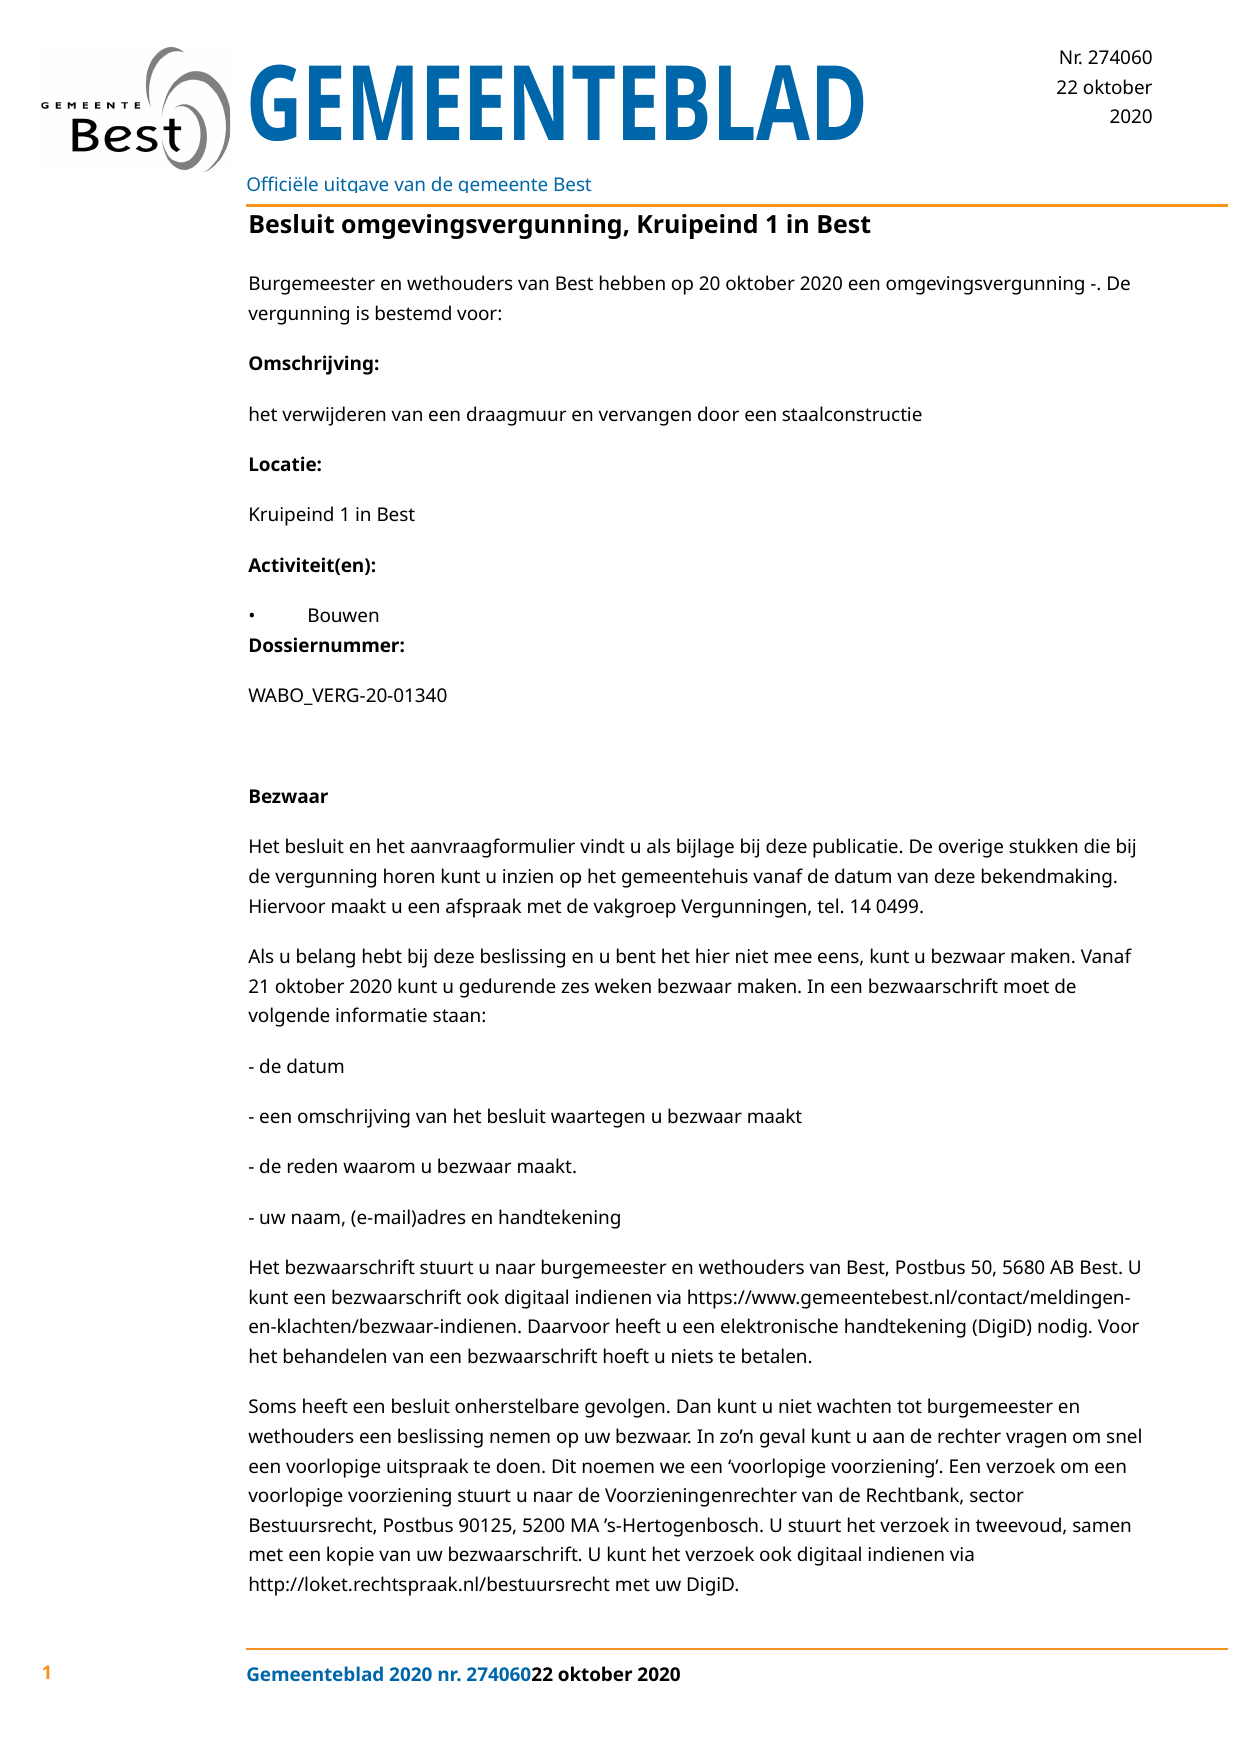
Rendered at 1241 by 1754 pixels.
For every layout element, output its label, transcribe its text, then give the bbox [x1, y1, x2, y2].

text Bezwaar [248, 783, 1152, 809]
text Dossiernummer: [248, 632, 1152, 658]
text Het bezwaarschrift stuurt u naar burgemeester en wethouders van Best, Postbus 50, 5680 AB Best. U kunt een bezwaarschrift ook digitaal indienen via https://www.gemeentebest.nl/contact/meldingen-en-klachten/bezwaar-indienen. Daarvoor heeft u een elektronische handtekening (DigiD) nodig. Voor het behandelen van een bezwaarschrift hoeft u niets te betalen. [248, 1254, 1152, 1369]
text - uw naam, (e-mail)adres en handtekening [248, 1204, 1152, 1230]
text Besluit omgevingsvergunning, Kruipeind 1 in Best [248, 207, 1152, 241]
text Omschrijving: [248, 350, 1152, 376]
text Activiteit(en): [248, 552, 1152, 578]
text het verwijderen van een draagmuur en vervangen door een staalconstructie [248, 401, 1152, 426]
text - de reden waarom u bezwaar maakt. [248, 1154, 1152, 1179]
text Het besluit en het aanvraagformulier vindt u als bijlage bij deze publicatie. De overige stukken die bij de vergunning horen kunt u inzien op het gemeentehuis vanaf de datum van deze bekendmaking. Hiervoor maakt u een afspraak met de vakgroep Vergunningen, tel. 14 0499. [248, 834, 1152, 918]
text - de datum [248, 1053, 1152, 1078]
text WABO_VERG-20-01340 [248, 682, 1152, 708]
text Kruipeind 1 in Best [248, 502, 1152, 527]
text - een omschrijving van het besluit waartegen u bezwaar maakt [248, 1103, 1152, 1129]
text Soms heeft een besluit onherstelbare gevolgen. Dan kunt u niet wachten tot burgemeester en wethouders een beslissing nemen op uw bezwaar. In zo’n geval kunt u aan de rechter vragen om snel een voorlopige uitspraak te doen. Dit noemen we een ‘voorlopige voorziening’. Een verzoek om een voorlopige voorziening stuurt u naar de Voorzieningenrechter van de Rechtbank, sector Bestuursrecht, Postbus 90125, 5200 MA ’s-Hertogenbosch. U stuurt het verzoek in tweevoud, samen met een kopie van uw bezwaarschrift. U kunt het verzoek ook digitaal indienen via http://loket.rechtspraak.nl/bestuursrecht met uw DigiD. [248, 1394, 1152, 1597]
picture [41, 47, 231, 172]
text Locatie: [248, 451, 1152, 477]
text Als u belang hebt bij deze beslissing en u bent het hier niet mee eens, kunt u bezwaar maken. Vanaf 21 oktober 2020 kunt u gedurende zes weken bezwaar maken. In een bezwaarschrift moet de volgende informatie staan: [248, 943, 1152, 1028]
list Bouwen [248, 602, 1152, 628]
text Burgemeester en wethouders van Best hebben op 20 oktober 2020 een omgevingsvergunning -. De vergunning is bestemd voor: [248, 270, 1152, 326]
